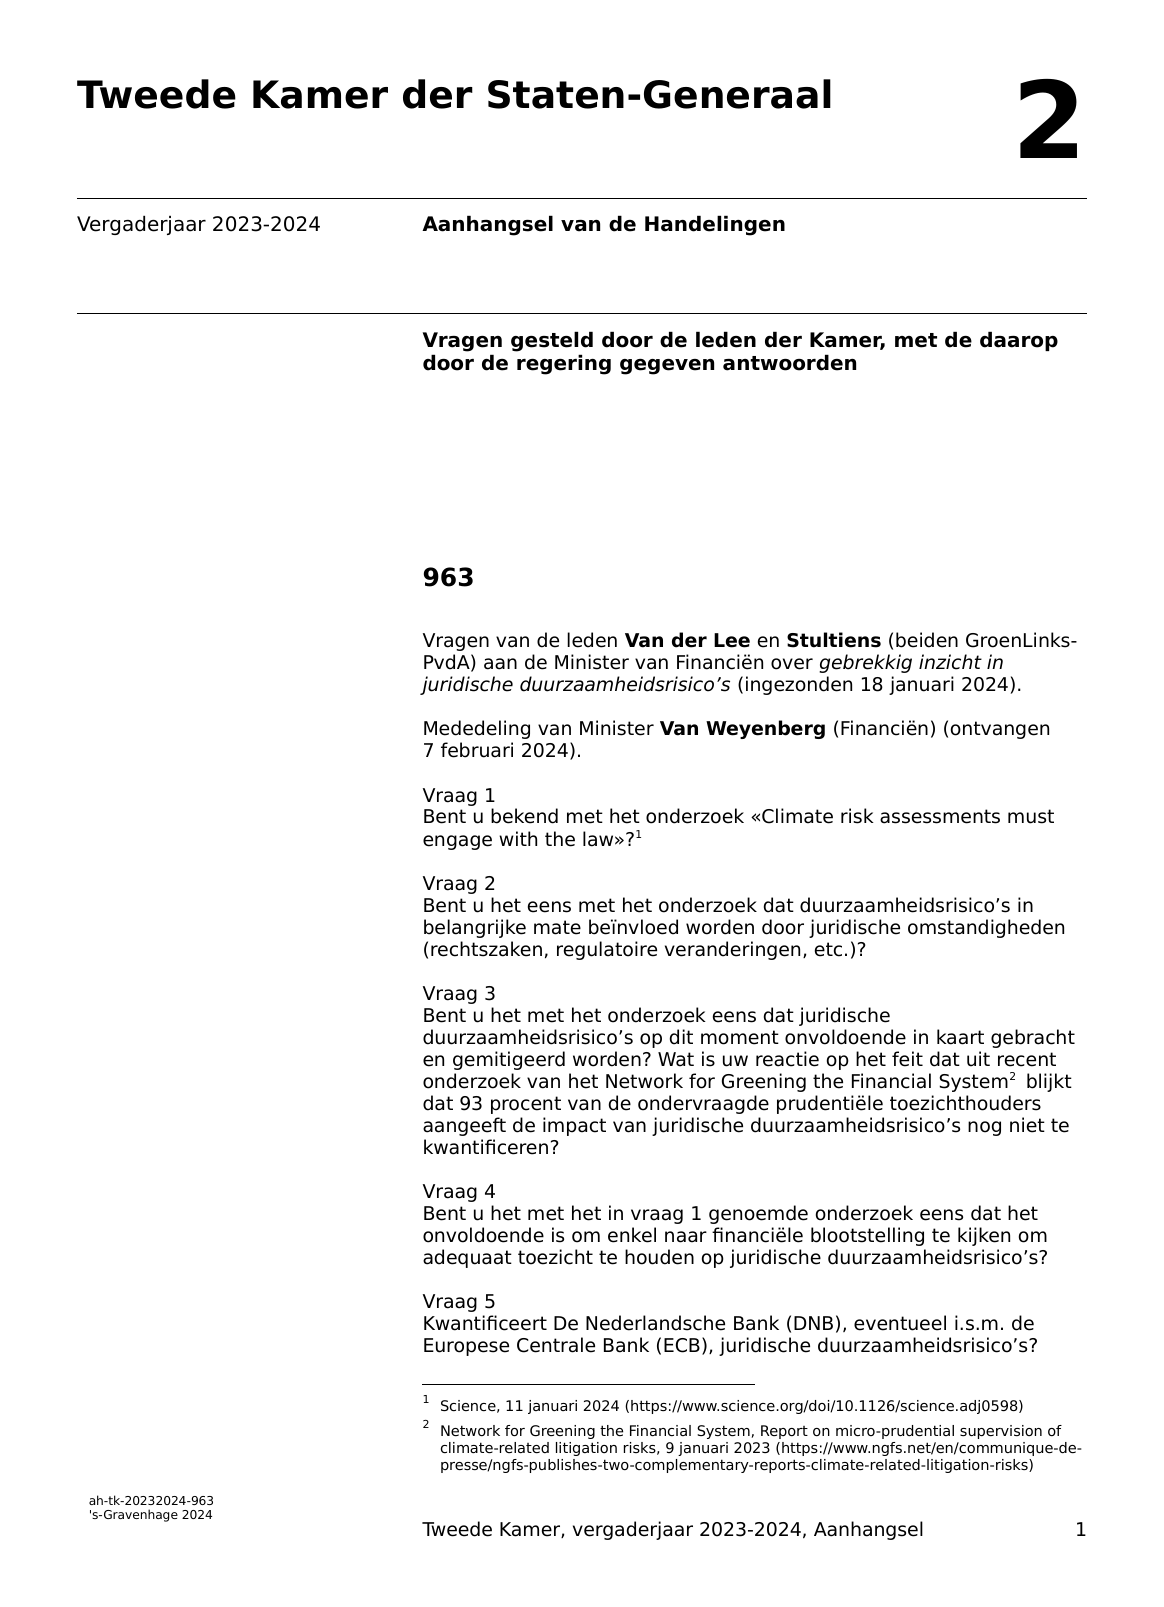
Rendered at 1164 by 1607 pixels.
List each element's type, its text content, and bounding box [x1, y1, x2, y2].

text 963 [422, 563, 1087, 592]
text ah-tk-20232024-963 [88, 1494, 323, 1508]
text Mededeling van Minister Van Weyenberg (Financiën) (ontvangen 7 februari 2024). [422, 718, 1087, 762]
text Science, 11 januari 2024 (https://www.science.org/doi/10.1126/science.adj0598) [422, 1393, 1087, 1416]
table_cell Aanhangsel van de Handelingen [422, 199, 1087, 313]
text Bent u het met het in vraag 1 genoemde onderzoek eens dat het onvoldoende is om enkel naar financiële blootstelling te kijken om adequaat toezicht te houden op juridische duurzaamheidsrisico’s? [422, 1203, 1087, 1269]
text Vraag 5 [422, 1291, 1087, 1313]
table_header Tweede Kamer der Staten-Generaal [77, 59, 886, 198]
table_header 2 [886, 59, 1087, 198]
table_cell [77, 314, 422, 375]
text Bent u het met het onderzoek eens dat juridische duurzaamheidsrisico’s op dit moment onvoldoende in kaart gebracht en gemitigeerd worden? Wat is uw reactie op het feit dat uit recent onderzoek van het Network for Greening the Financial System blijkt dat 93 procent van de ondervraagde prudentiële toezichthouders aangeeft de impact van juridische duurzaamheidsrisico’s nog niet te kwantificeren? [422, 1005, 1087, 1158]
text Network for Greening the Financial System, Report on micro-prudential supervision of climate-related litigation risks, 9 januari 2023 (https://www.ngfs.net/en/communique-de-presse/ngfs-publishes-two-complementary-reports-climate-related-litigation-risks) [422, 1418, 1087, 1474]
table_cell Vragen gesteld door de leden der Kamer, met de daarop door de regering gegeven antwoorden [422, 314, 1087, 375]
text Vraag 3 [422, 983, 1087, 1005]
table_cell Vergaderjaar 2023-2024 [77, 199, 422, 313]
text Bent u bekend met het onderzoek «Climate risk assessments must engage with the law»? [422, 806, 1087, 850]
text Bent u het eens met het onderzoek dat duurzaamheidsrisico’s in belangrijke mate beïnvloed worden door juridische omstandigheden (rechtszaken, regulatoire veranderingen, etc.)? [422, 894, 1087, 961]
text Vraag 4 [422, 1181, 1087, 1203]
text Vraag 1 [422, 784, 1087, 806]
text Vraag 2 [422, 873, 1087, 894]
text 's-Gravenhage 2024 [88, 1508, 323, 1522]
text Vragen van de leden Van der Lee en Stultiens (beiden GroenLinks-PvdA) aan de Minister van Financiën over gebrekkig inzicht in juridische duurzaamheidsrisico’s (ingezonden 18 januari 2024). [422, 630, 1087, 696]
text Kwantificeert De Nederlandsche Bank (DNB), eventueel i.s.m. de Europese Centrale Bank (ECB), juridische duurzaamheidsrisico’s? [422, 1313, 1087, 1357]
